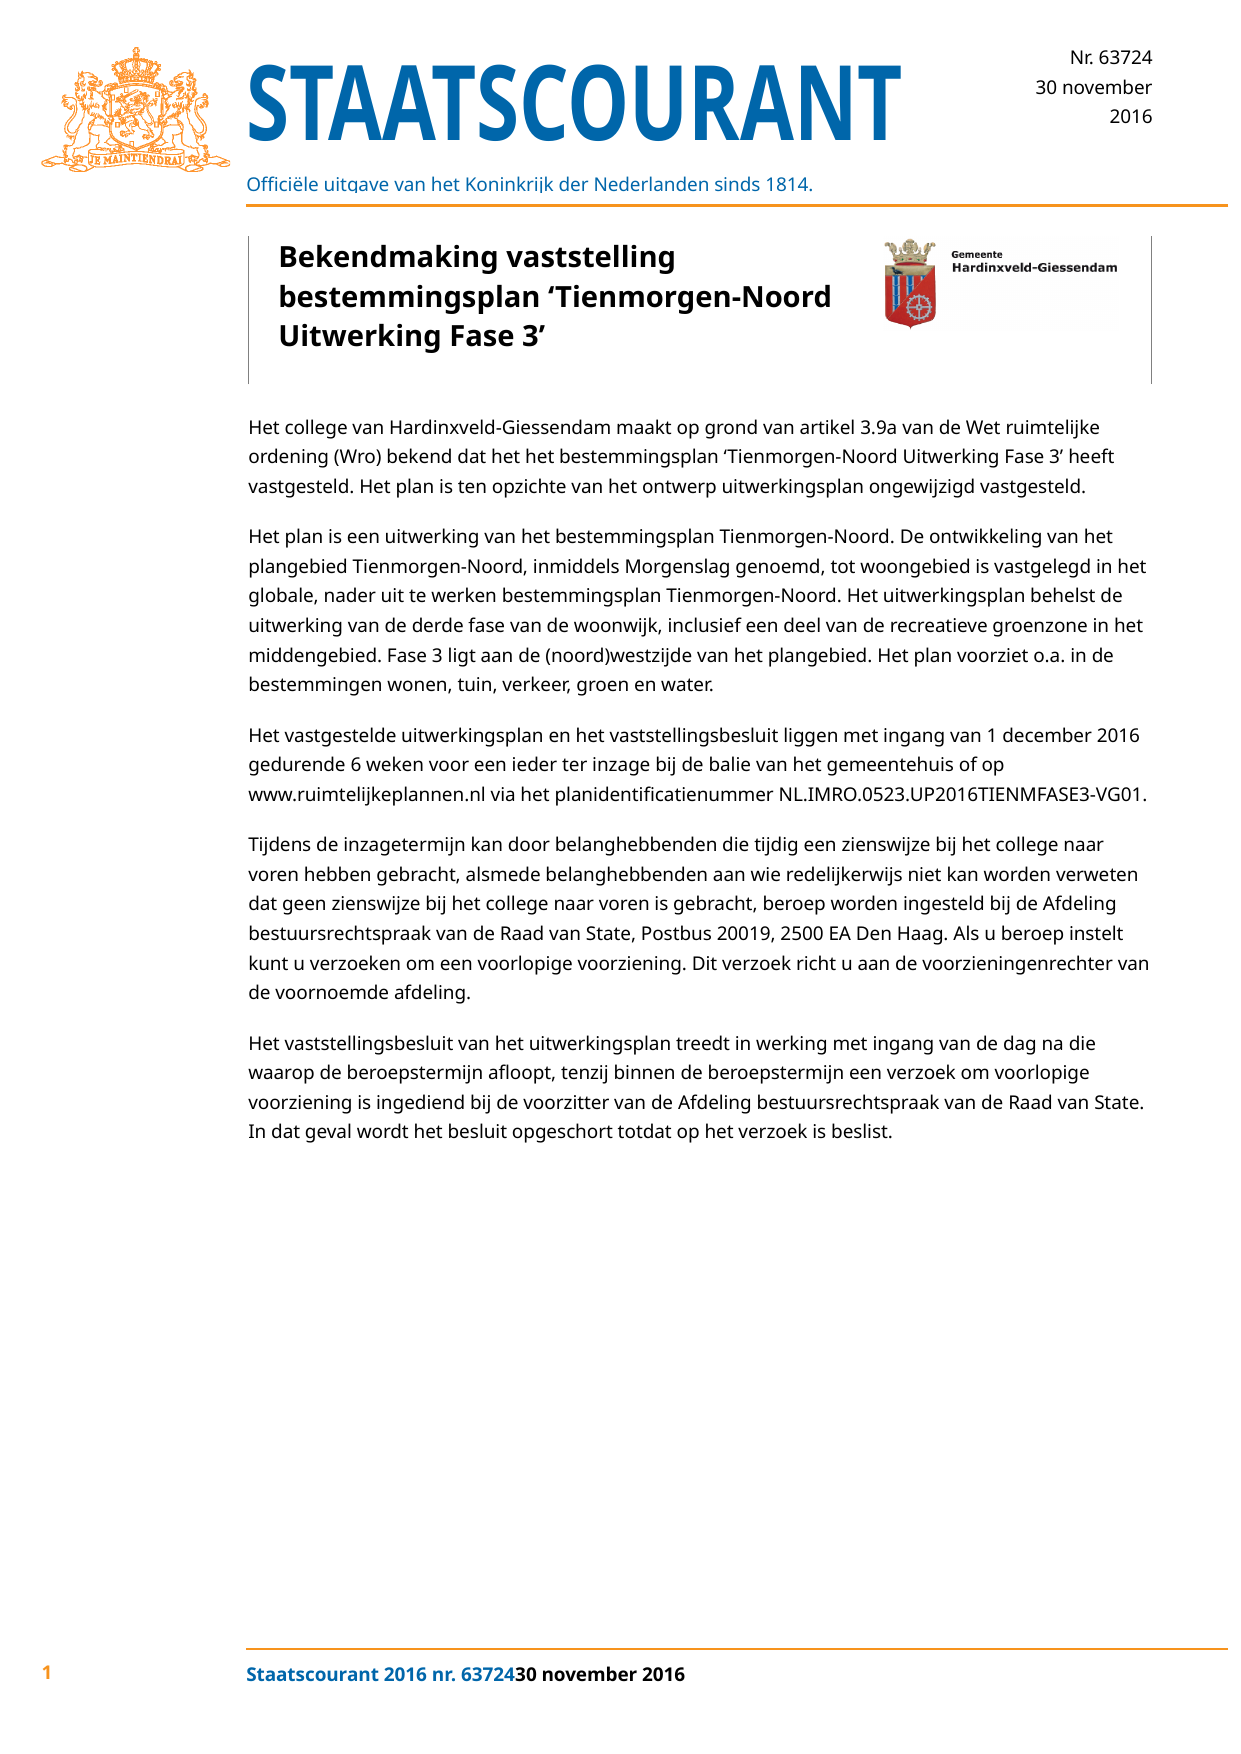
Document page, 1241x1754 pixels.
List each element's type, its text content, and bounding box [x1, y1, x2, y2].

picture [41, 47, 231, 172]
table_header Bekendmaking vaststelling bestemmingsplan ‘Tienmorgen-Noord Uitwerking Fase 3’ [249, 236, 850, 384]
text Het plan is een uitwerking van het bestemmingsplan Tienmorgen-Noord. De ontwikkeling van het plangebied Tienmorgen-Noord, inmiddels Morgenslag genoemd, tot woongebied is vastgelegd in het globale, nader uit te werken bestemmingsplan Tienmorgen-Noord. Het uitwerkingsplan behelst de uitwerking van de derde fase van de woonwijk, inclusief een deel van de recreatieve groenzone in het middengebied. Fase 3 ligt aan de (noord)westzijde van het plangebied. Het plan voorziet o.a. in de bestemmingen wonen, tuin, verkeer, groen en water. [248, 523, 1152, 697]
text Het college van Hardinxveld-Giessendam maakt op grond van artikel 3.9a van de Wet ruimtelijke ordening (Wro) bekend dat het het bestemmingsplan ‘Tienmorgen-Noord Uitwerking Fase 3’ heeft vastgesteld. Het plan is ten opzichte van het ontwerp uitwerkingsplan ongewijzigd vastgesteld. [248, 414, 1152, 499]
picture [882, 236, 1119, 331]
table_header [850, 236, 1151, 384]
text Het vaststellingsbesluit van het uitwerkingsplan treedt in werking met ingang van de dag na die waarop de beroepstermijn afloopt, tenzij binnen de beroepstermijn een verzoek om voorlopige voorziening is ingediend bij de voorzitter van de Afdeling bestuursrechtspraak van de Raad van State. In dat geval wordt het besluit opgeschort totdat op het verzoek is beslist. [248, 1030, 1152, 1144]
text Tijdens de inzagetermijn kan door belanghebbenden die tijdig een zienswijze bij het college naar voren hebben gebracht, alsmede belanghebbenden aan wie redelijkerwijs niet kan worden verweten dat geen zienswijze bij het college naar voren is gebracht, beroep worden ingesteld bij de Afdeling bestuursrechtspraak van de Raad van State, Postbus 20019, 2500 EA Den Haag. Als u beroep instelt kunt u verzoeken om een voorlopige voorziening. Dit verzoek richt u aan de voorzieningenrechter van de voornoemde afdeling. [248, 831, 1152, 1005]
text Het vastgestelde uitwerkingsplan en het vaststellingsbesluit liggen met ingang van 1 december 2016 gedurende 6 weken voor een ieder ter inzage bij de balie van het gemeentehuis of op www.ruimtelijkeplannen.nl via het planidentificatienummer NL.IMRO.0523.UP2016TIENMFASE3-VG01. [248, 722, 1152, 807]
